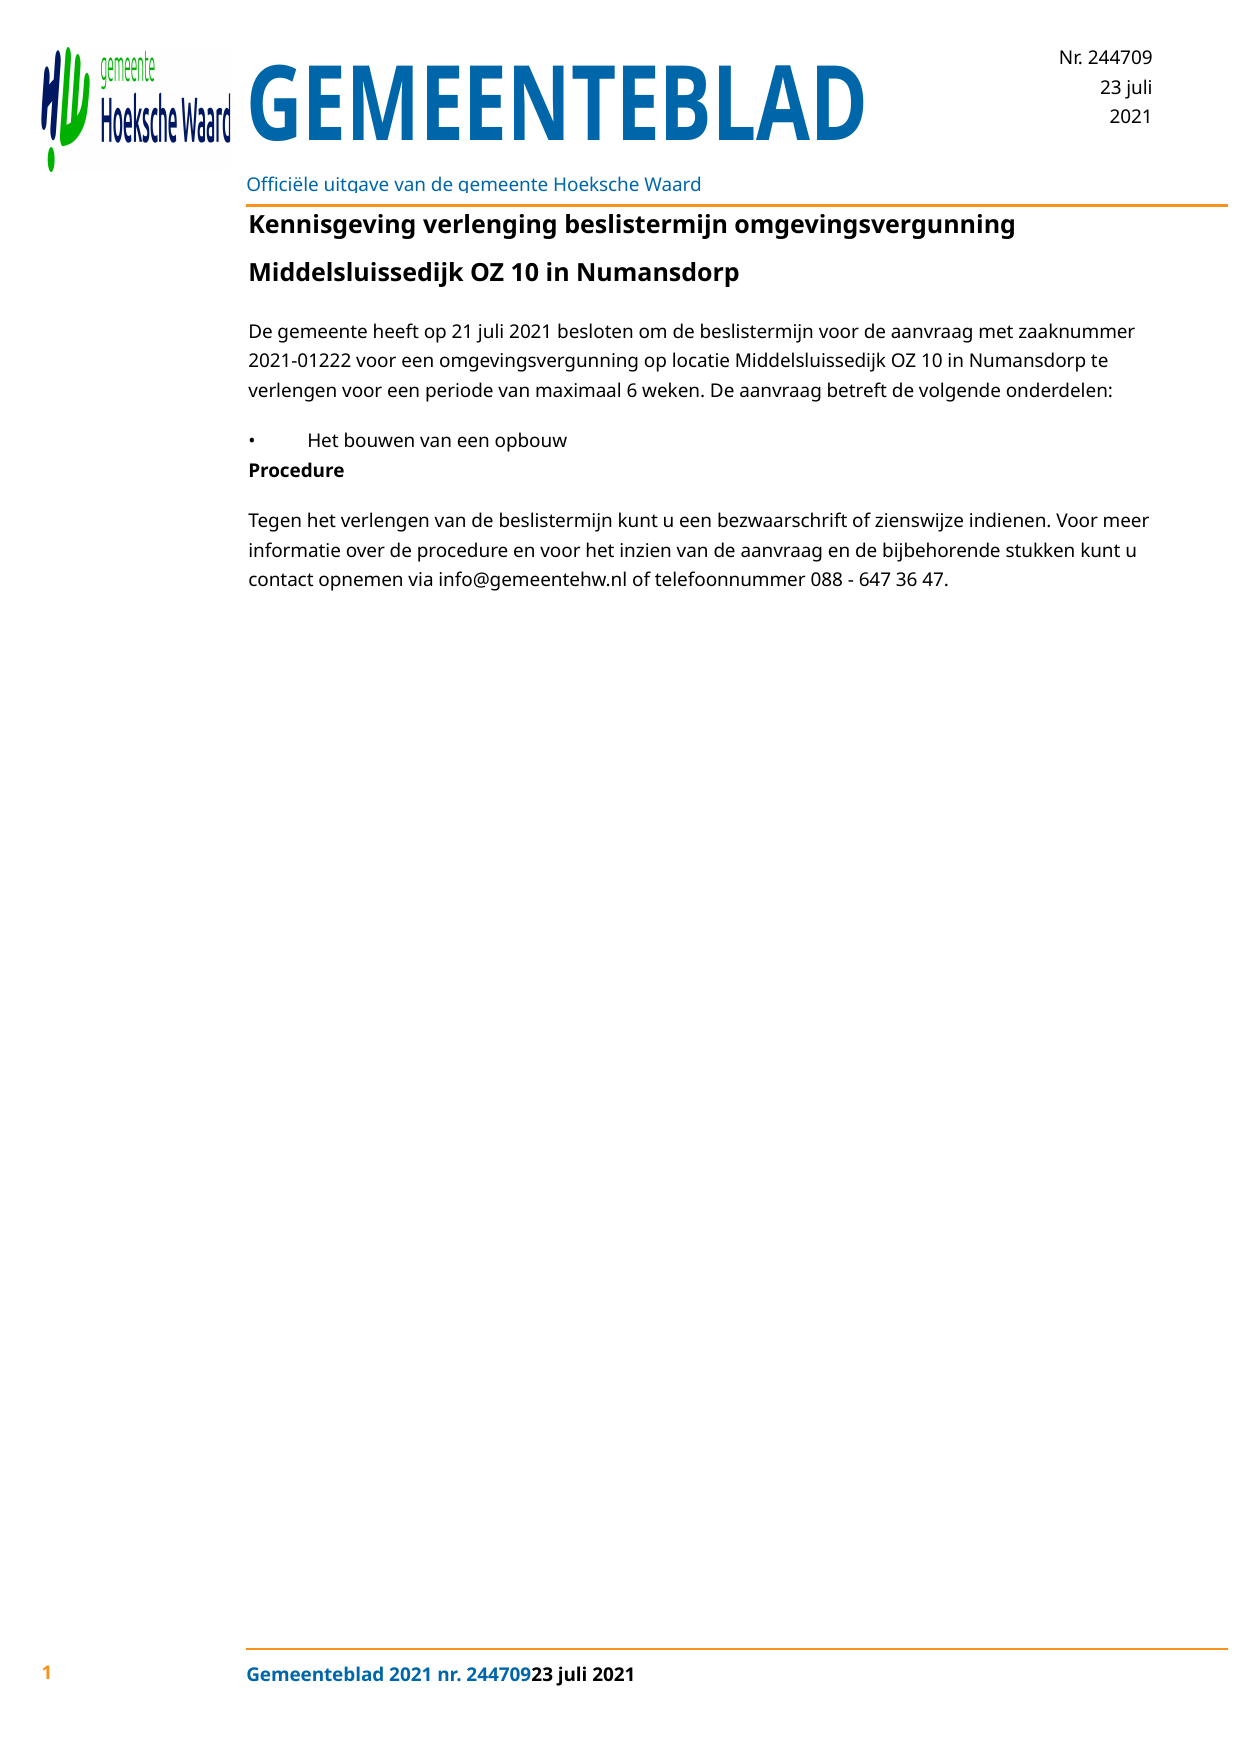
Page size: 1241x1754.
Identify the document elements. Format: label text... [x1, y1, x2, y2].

text Tegen het verlengen van de beslistermijn kunt u een bezwaarschrift of zienswijze indienen. Voor meer informatie over de procedure en voor het inzien van de aanvraag en de bijbehorende stukken kunt u contact opnemen via info@gemeentehw.nl of telefoonnummer 088 - 647 36 47. [248, 507, 1152, 592]
text De gemeente heeft op 21 juli 2021 besloten om de beslistermijn voor de aanvraag met zaaknummer 2021-01222 voor een omgevingsvergunning op locatie Middelsluissedijk OZ 10 in Numansdorp te verlengen voor een periode van maximaal 6 weken. De aanvraag betreft de volgende onderdelen: [248, 318, 1152, 403]
text Procedure [248, 457, 1152, 483]
text Kennisgeving verlenging beslistermijn omgevingsvergunning Middelsluissedijk OZ 10 in Numansdorp [248, 207, 1152, 288]
picture [41, 47, 231, 172]
list Het bouwen van een opbouw [248, 427, 1152, 453]
